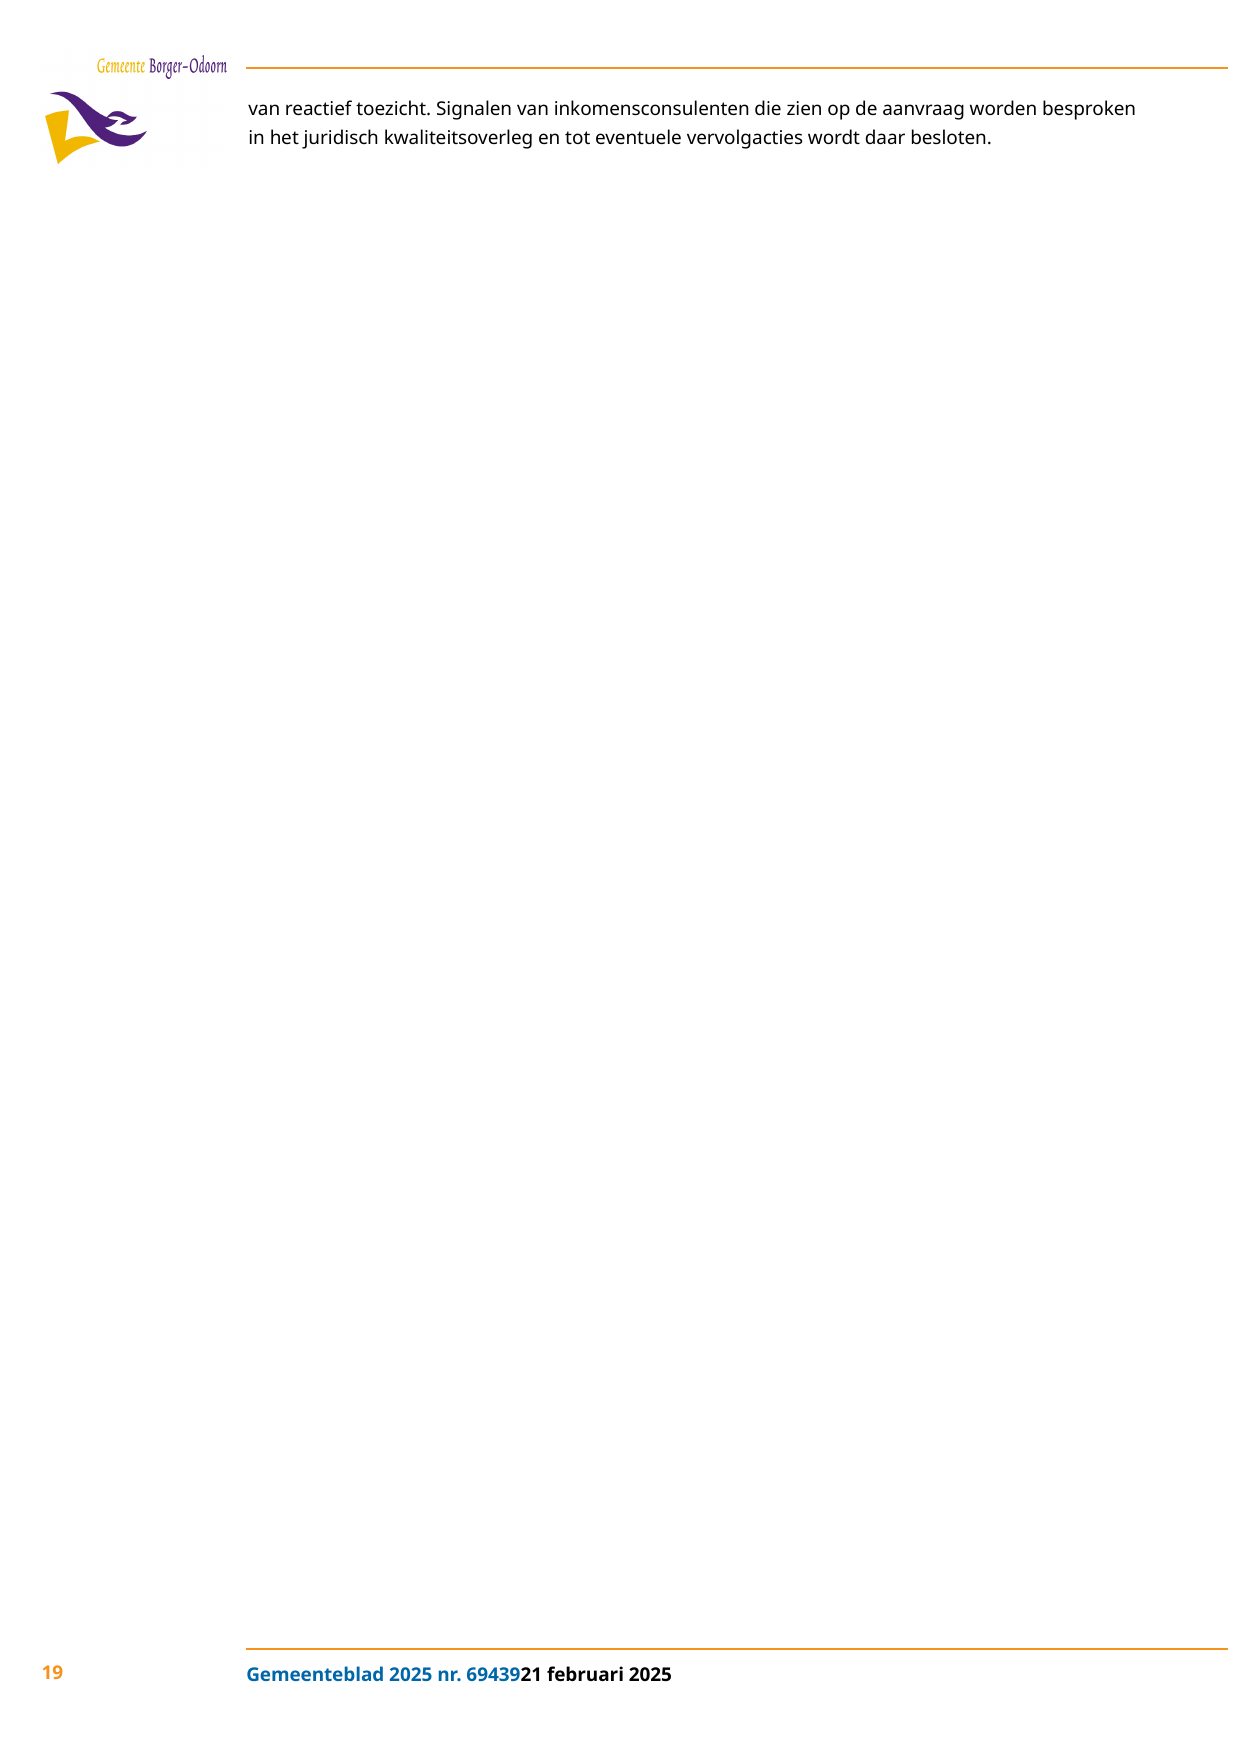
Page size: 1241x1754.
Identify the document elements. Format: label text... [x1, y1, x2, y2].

text van reactief toezicht. Signalen van inkomensconsulenten die zien op de aanvraag worden besproken in het juridisch kwaliteitsoverleg en tot eventuele vervolgacties wordt daar besloten. [248, 95, 1152, 150]
picture [41, 47, 231, 172]
